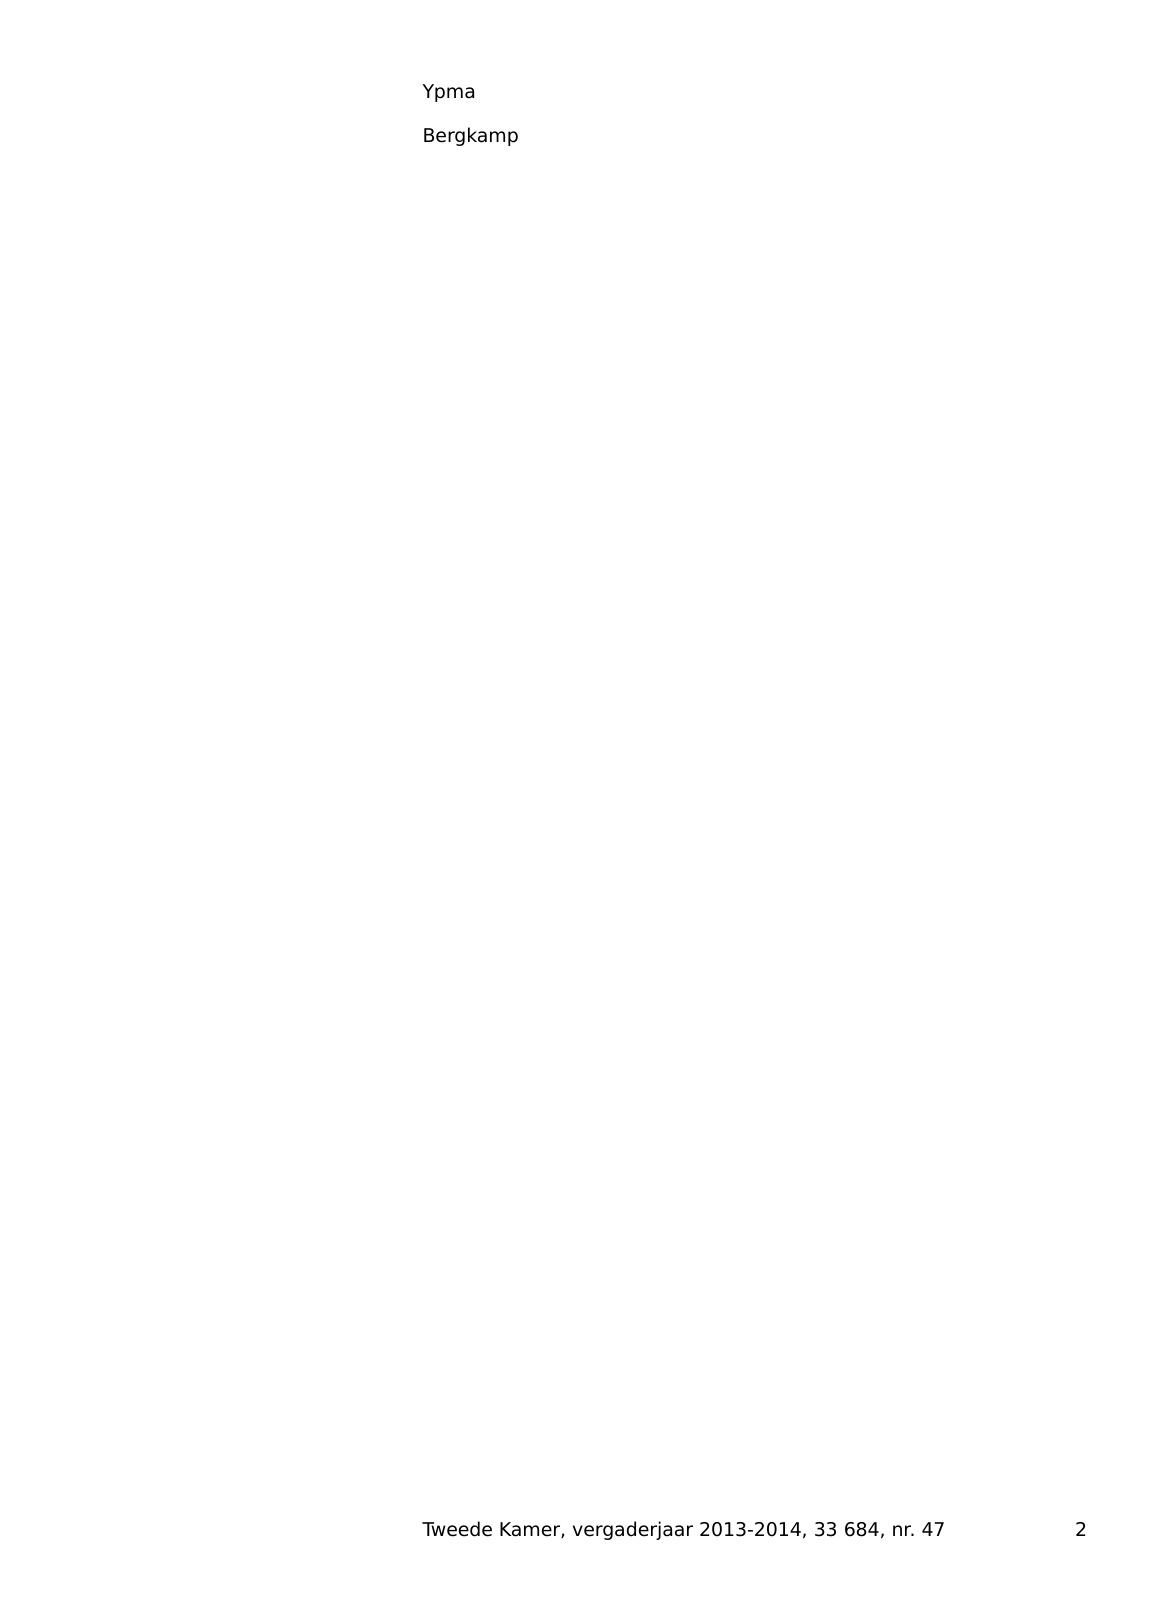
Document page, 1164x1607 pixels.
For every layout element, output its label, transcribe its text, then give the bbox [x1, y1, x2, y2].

text Ypma Bergkamp [422, 59, 1087, 147]
